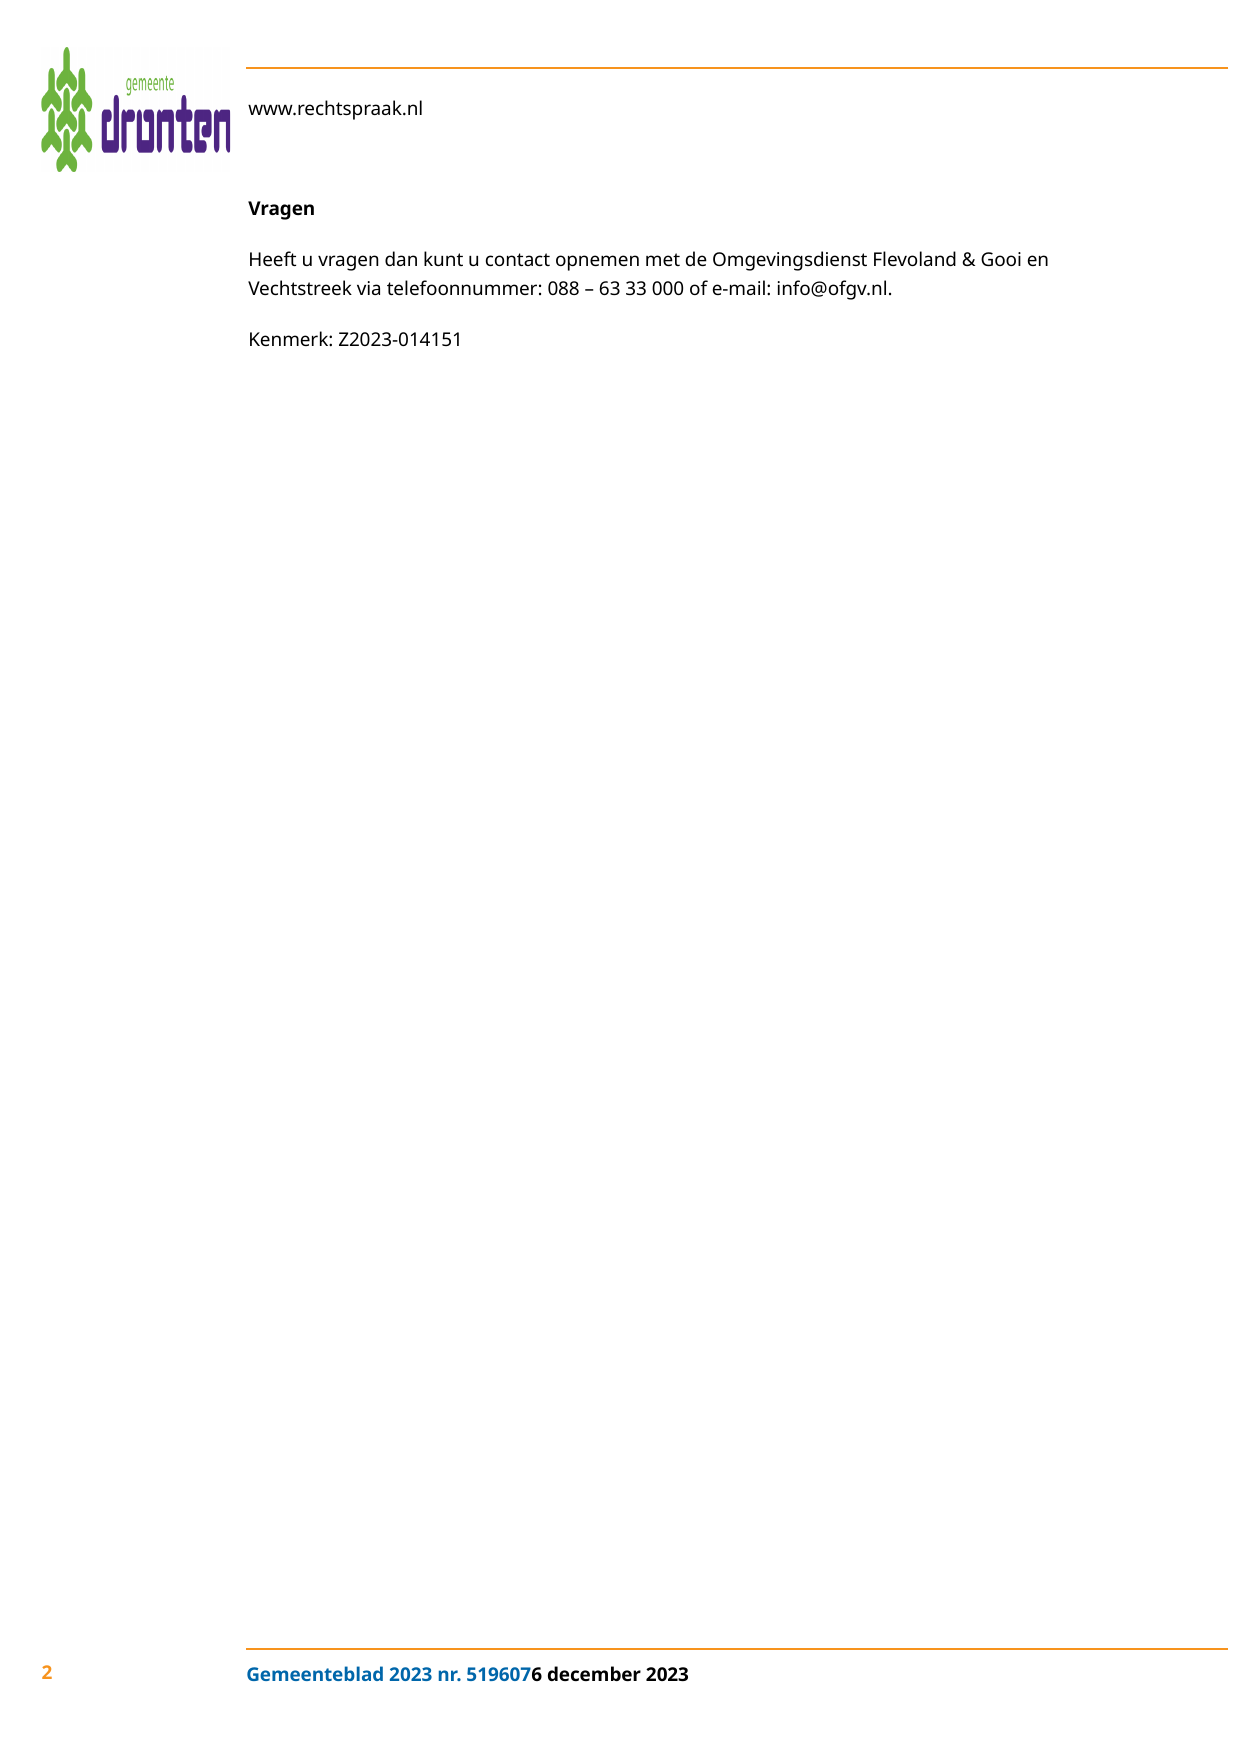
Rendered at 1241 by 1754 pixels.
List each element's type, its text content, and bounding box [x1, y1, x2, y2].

text Vragen [248, 196, 1152, 221]
picture [41, 47, 231, 172]
text Heeft u vragen dan kunt u contact opnemen met de Omgevingsdienst Flevoland & Gooi en Vechtstreek via telefoonnummer: 088 – 63 33 000 of e-mail: info@ofgv.nl. [248, 246, 1152, 301]
text Kenmerk: Z2023-014151 [248, 326, 1152, 352]
text www.rechtspraak.nl [248, 95, 1152, 121]
